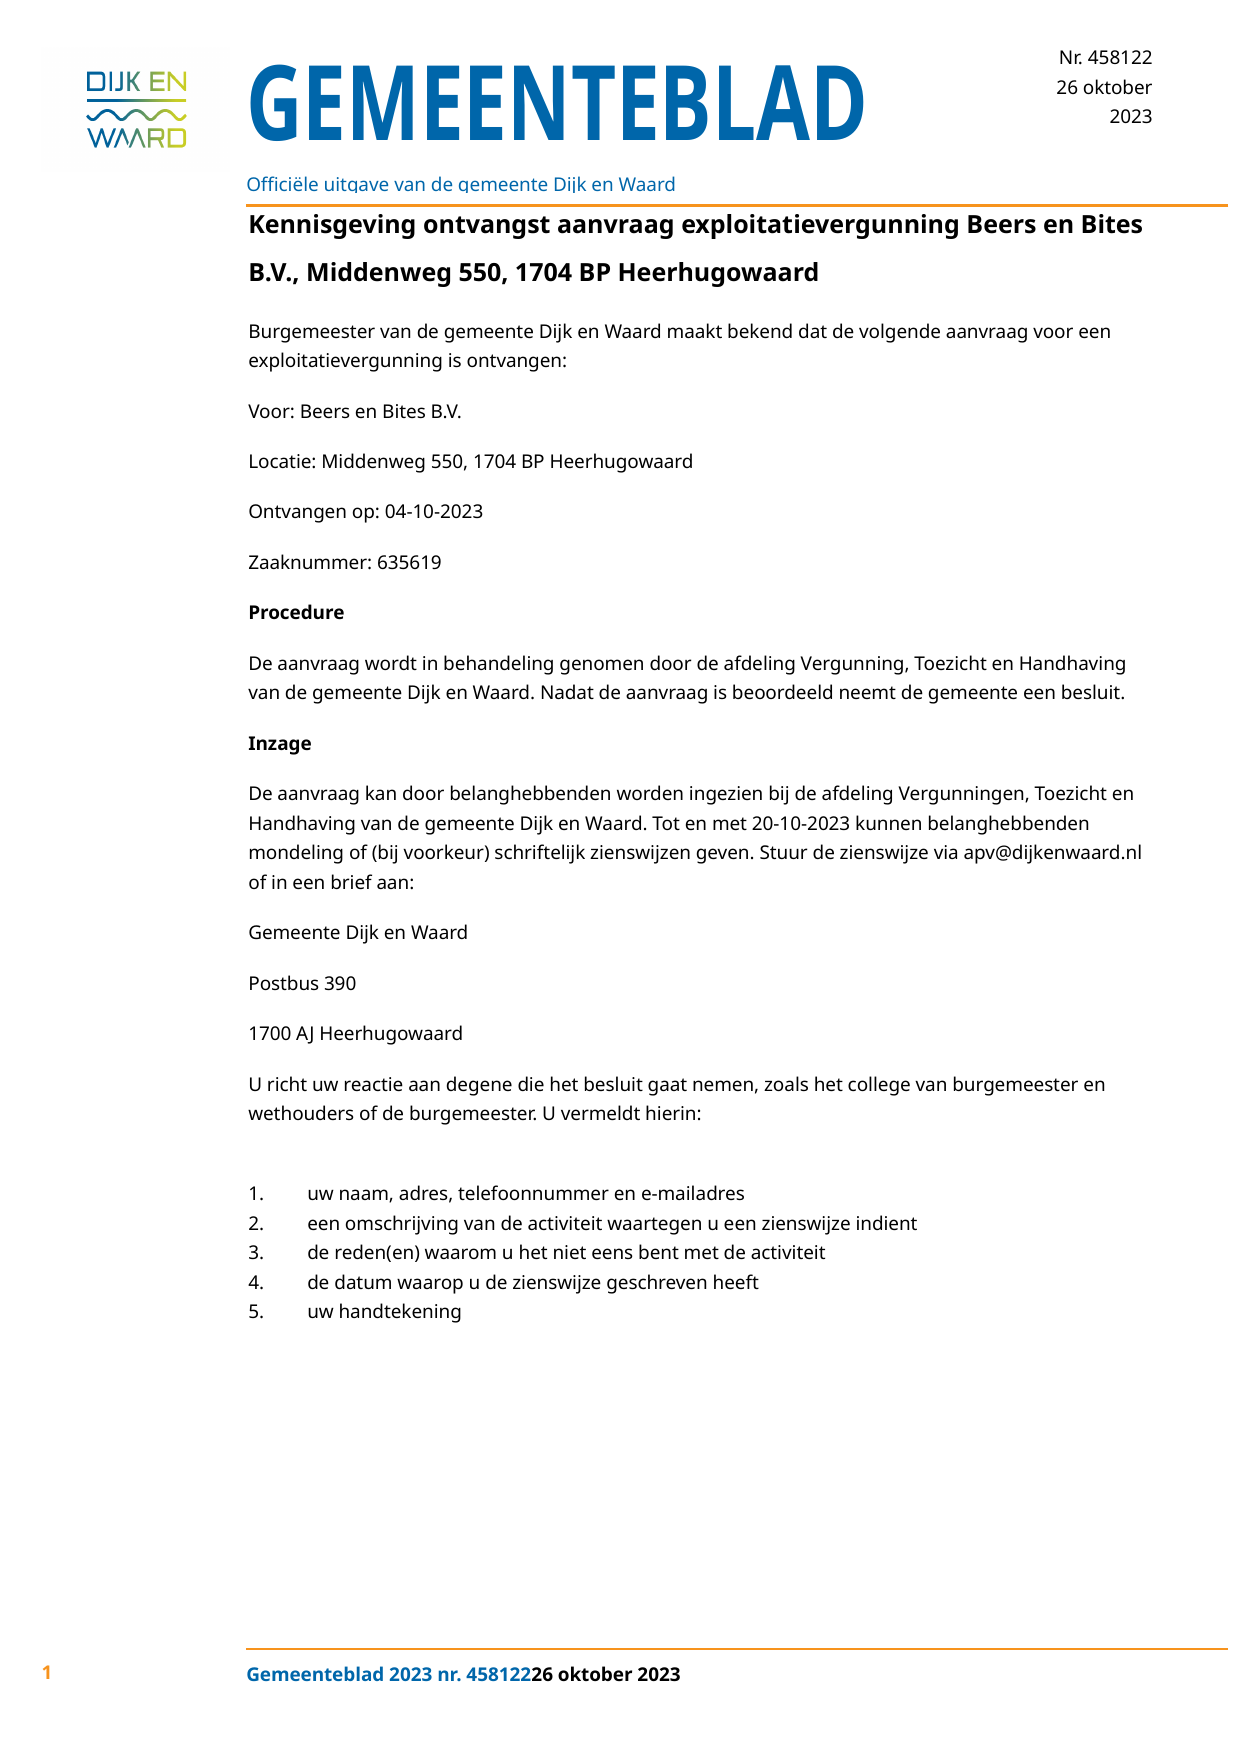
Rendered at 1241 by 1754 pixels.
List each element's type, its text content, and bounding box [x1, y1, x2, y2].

text De aanvraag kan door belanghebbenden worden ingezien bij de afdeling Vergunningen, Toezicht en Handhaving van de gemeente Dijk en Waard. Tot en met 20-10-2023 kunnen belanghebbenden mondeling of (bij voorkeur) schriftelijk zienswijzen geven. Stuur de zienswijze via apv@dijkenwaard.nl of in een brief aan: [248, 780, 1152, 895]
text De aanvraag wordt in behandeling genomen door de afdeling Vergunning, Toezicht en Handhaving van de gemeente Dijk en Waard. Nadat de aanvraag is beoordeeld neemt de gemeente een besluit. [248, 650, 1152, 705]
text Gemeente Dijk en Waard [248, 919, 1152, 945]
list de datum waarop u de zienswijze geschreven heeft [248, 1269, 1152, 1295]
text Locatie: Middenweg 550, 1704 BP Heerhugowaard [248, 448, 1152, 474]
text Burgemeester van de gemeente Dijk en Waard maakt bekend dat de volgende aanvraag voor een exploitatievergunning is ontvangen: [248, 318, 1152, 373]
text Inzage [248, 730, 1152, 756]
text Zaaknummer: 635619 [248, 549, 1152, 575]
picture [41, 47, 231, 172]
text Voor: Beers en Bites B.V. [248, 398, 1152, 424]
list uw naam, adres, telefoonnummer en e-mailadres [248, 1180, 1152, 1206]
text Kennisgeving ontvangst aanvraag exploitatievergunning Beers en Bites B.V., Middenweg 550, 1704 BP Heerhugowaard [248, 207, 1152, 288]
text 1700 AJ Heerhugowaard [248, 1020, 1152, 1046]
text U richt uw reactie aan degene die het besluit gaat nemen, zoals het college van burgemeester en wethouders of de burgemeester. U vermeldt hierin: [248, 1071, 1152, 1126]
list de reden(en) waarom u het niet eens bent met de activiteit [248, 1239, 1152, 1265]
text Ontvangen op: 04-10-2023 [248, 499, 1152, 524]
list een omschrijving van de activiteit waartegen u een zienswijze indient [248, 1210, 1152, 1236]
text Postbus 390 [248, 970, 1152, 996]
text Procedure [248, 599, 1152, 625]
list uw handtekening [248, 1299, 1152, 1324]
